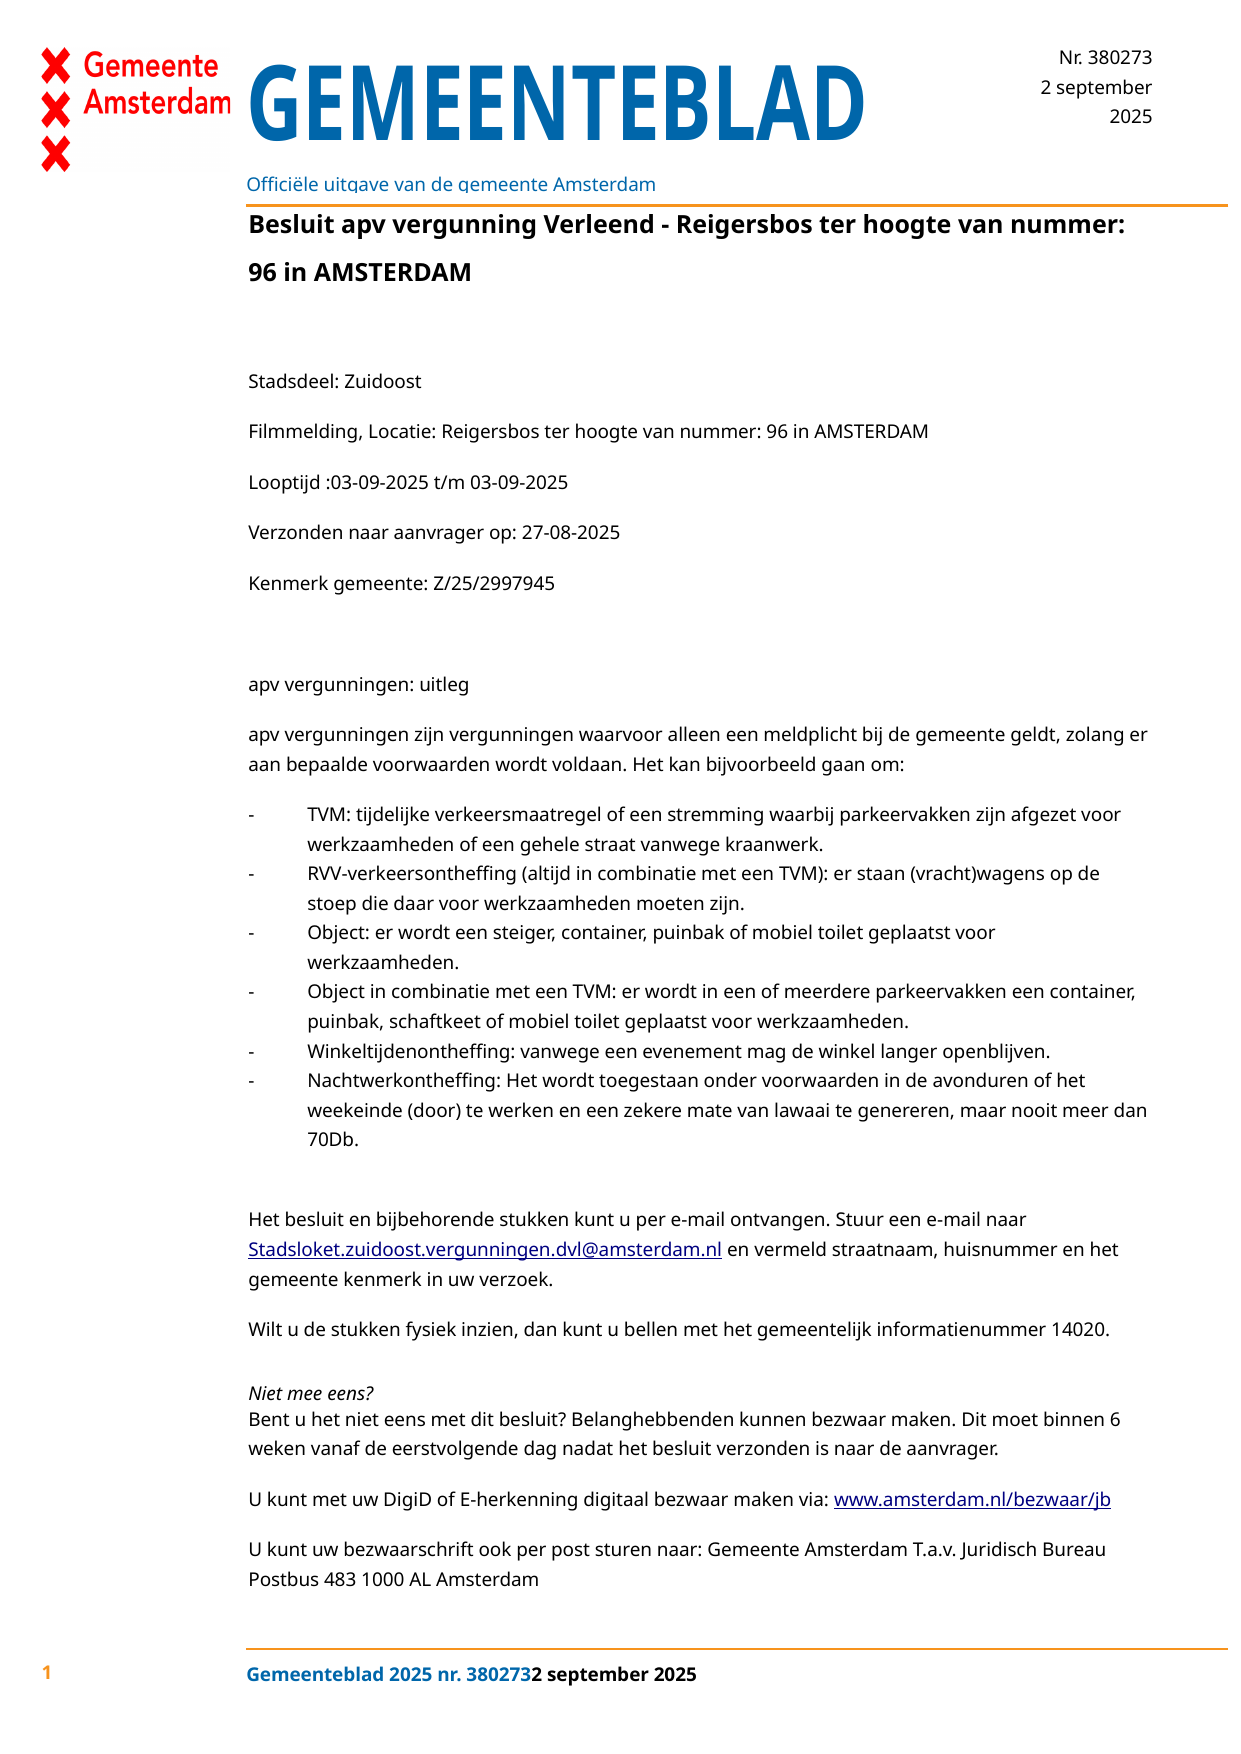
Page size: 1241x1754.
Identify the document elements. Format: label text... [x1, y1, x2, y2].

text Besluit apv vergunning Verleend - Reigersbos ter hoogte van nummer: 96 in AMSTERDAM [248, 207, 1152, 288]
text apv vergunningen: uitleg [248, 671, 1152, 697]
text Looptijd :03-09-2025 t/m 03-09-2025 [248, 469, 1152, 495]
text Wilt u de stukken fysiek inzien, dan kunt u bellen met het gemeentelijk informatienummer 14020. [248, 1316, 1152, 1342]
text Kenmerk gemeente: Z/25/2997945 [248, 570, 1152, 596]
text U kunt met uw DigiD of E-herkenning digitaal bezwaar maken via: www.amsterdam.nl/bezwaar/jb [248, 1486, 1152, 1512]
text U kunt uw bezwaarschrift ook per post sturen naar: Gemeente Amsterdam T.a.v. Juridisch Bureau Postbus 483 1000 AL Amsterdam [248, 1536, 1152, 1592]
text apv vergunningen zijn vergunningen waarvoor alleen een meldplicht bij de gemeente geldt, zolang er aan bepaalde voorwaarden wordt voldaan. Het kan bijvoorbeeld gaan om: [248, 721, 1152, 777]
list TVM: tijdelijke verkeersmaatregel of een stremming waarbij parkeervakken zijn afgezet voor werkzaamheden of een gehele straat vanwege kraanwerk. [248, 801, 1152, 857]
list Nachtwerkontheffing: Het wordt toegestaan onder voorwaarden in de avonduren of het weekeinde (door) te werken en een zekere mate van lawaai te genereren, maar nooit meer dan 70Db. [248, 1067, 1152, 1152]
text Filmmelding, Locatie: Reigersbos ter hoogte van nummer: 96 in AMSTERDAM [248, 419, 1152, 444]
picture [41, 47, 231, 172]
list Object in combinatie met een TVM: er wordt in een of meerdere parkeervakken een container, puinbak, schaftkeet of mobiel toilet geplaatst voor werkzaamheden. [248, 979, 1152, 1034]
list Winkeltijdenontheffing: vanwege een evenement mag de winkel langer openblijven. [248, 1038, 1152, 1064]
text Stadsdeel: Zuidoost [248, 368, 1152, 394]
text Verzonden naar aanvrager op: 27-08-2025 [248, 519, 1152, 545]
list Object: er wordt een steiger, container, puinbak of mobiel toilet geplaatst voor werkzaamheden. [248, 919, 1152, 975]
text Niet mee eens? [248, 1380, 1152, 1406]
list RVV-verkeersontheffing (altijd in combinatie met een TVM): er staan (vracht)wagens op de stoep die daar voor werkzaamheden moeten zijn. [248, 860, 1152, 916]
text Bent u het niet eens met dit besluit? Belanghebbenden kunnen bezwaar maken. Dit moet binnen 6 weken vanaf de eerstvolgende dag nadat het besluit verzonden is naar de aanvrager. [248, 1406, 1152, 1461]
text Het besluit en bijbehorende stukken kunt u per e-mail ontvangen. Stuur een e-mail naar Stadsloket.zuidoost.vergunningen.dvl@amsterdam.nl en vermeld straatnaam, huisnummer en het gemeente kenmerk in uw verzoek. [248, 1207, 1152, 1292]
